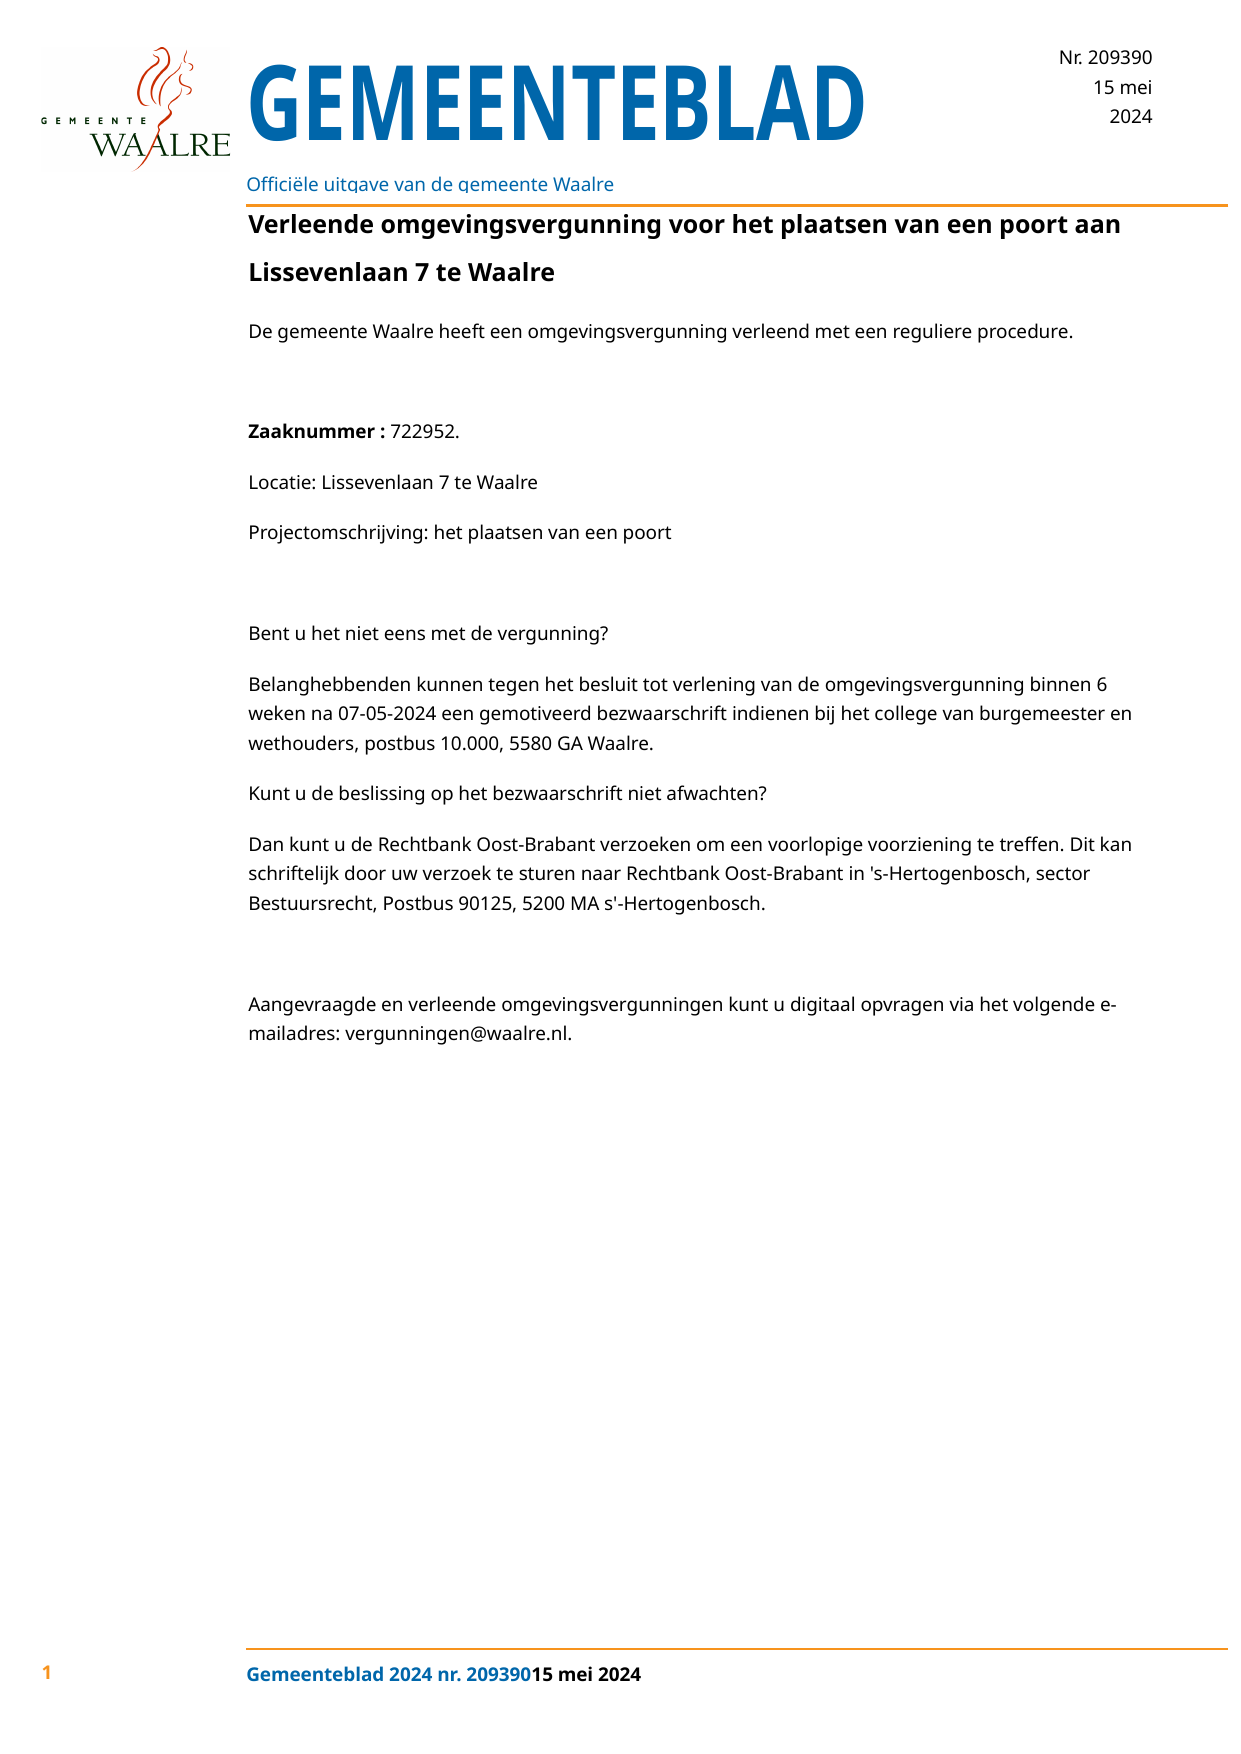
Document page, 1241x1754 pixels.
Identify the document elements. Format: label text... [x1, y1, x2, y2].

text Projectomschrijving: het plaatsen van een poort [248, 519, 1152, 545]
text Kunt u de beslissing op het bezwaarschrift niet afwachten? [248, 780, 1152, 806]
text Belanghebbenden kunnen tegen het besluit tot verlening van de omgevingsvergunning binnen 6 weken na 07-05-2024 een gemotiveerd bezwaarschrift indienen bij het college van burgemeester en wethouders, postbus 10.000, 5580 GA Waalre. [248, 671, 1152, 756]
text De gemeente Waalre heeft een omgevingsvergunning verleend met een reguliere procedure. [248, 318, 1152, 344]
text Locatie: Lissevenlaan 7 te Waalre [248, 469, 1152, 495]
text Verleende omgevingsvergunning voor het plaatsen van een poort aan Lissevenlaan 7 te Waalre [248, 207, 1152, 288]
text Zaaknummer : 722952. [248, 419, 1152, 444]
picture [41, 47, 231, 172]
text Aangevraagde en verleende omgevingsvergunningen kunt u digitaal opvragen via het volgende e-mailadres: vergunningen@waalre.nl. [248, 991, 1152, 1046]
text Dan kunt u de Rechtbank Oost-Brabant verzoeken om een voorlopige voorziening te treffen. Dit kan schriftelijk door uw verzoek te sturen naar Rechtbank Oost-Brabant in 's-Hertogenbosch, sector Bestuursrecht, Postbus 90125, 5200 MA s'-Hertogenbosch. [248, 831, 1152, 916]
text Bent u het niet eens met de vergunning? [248, 620, 1152, 646]
